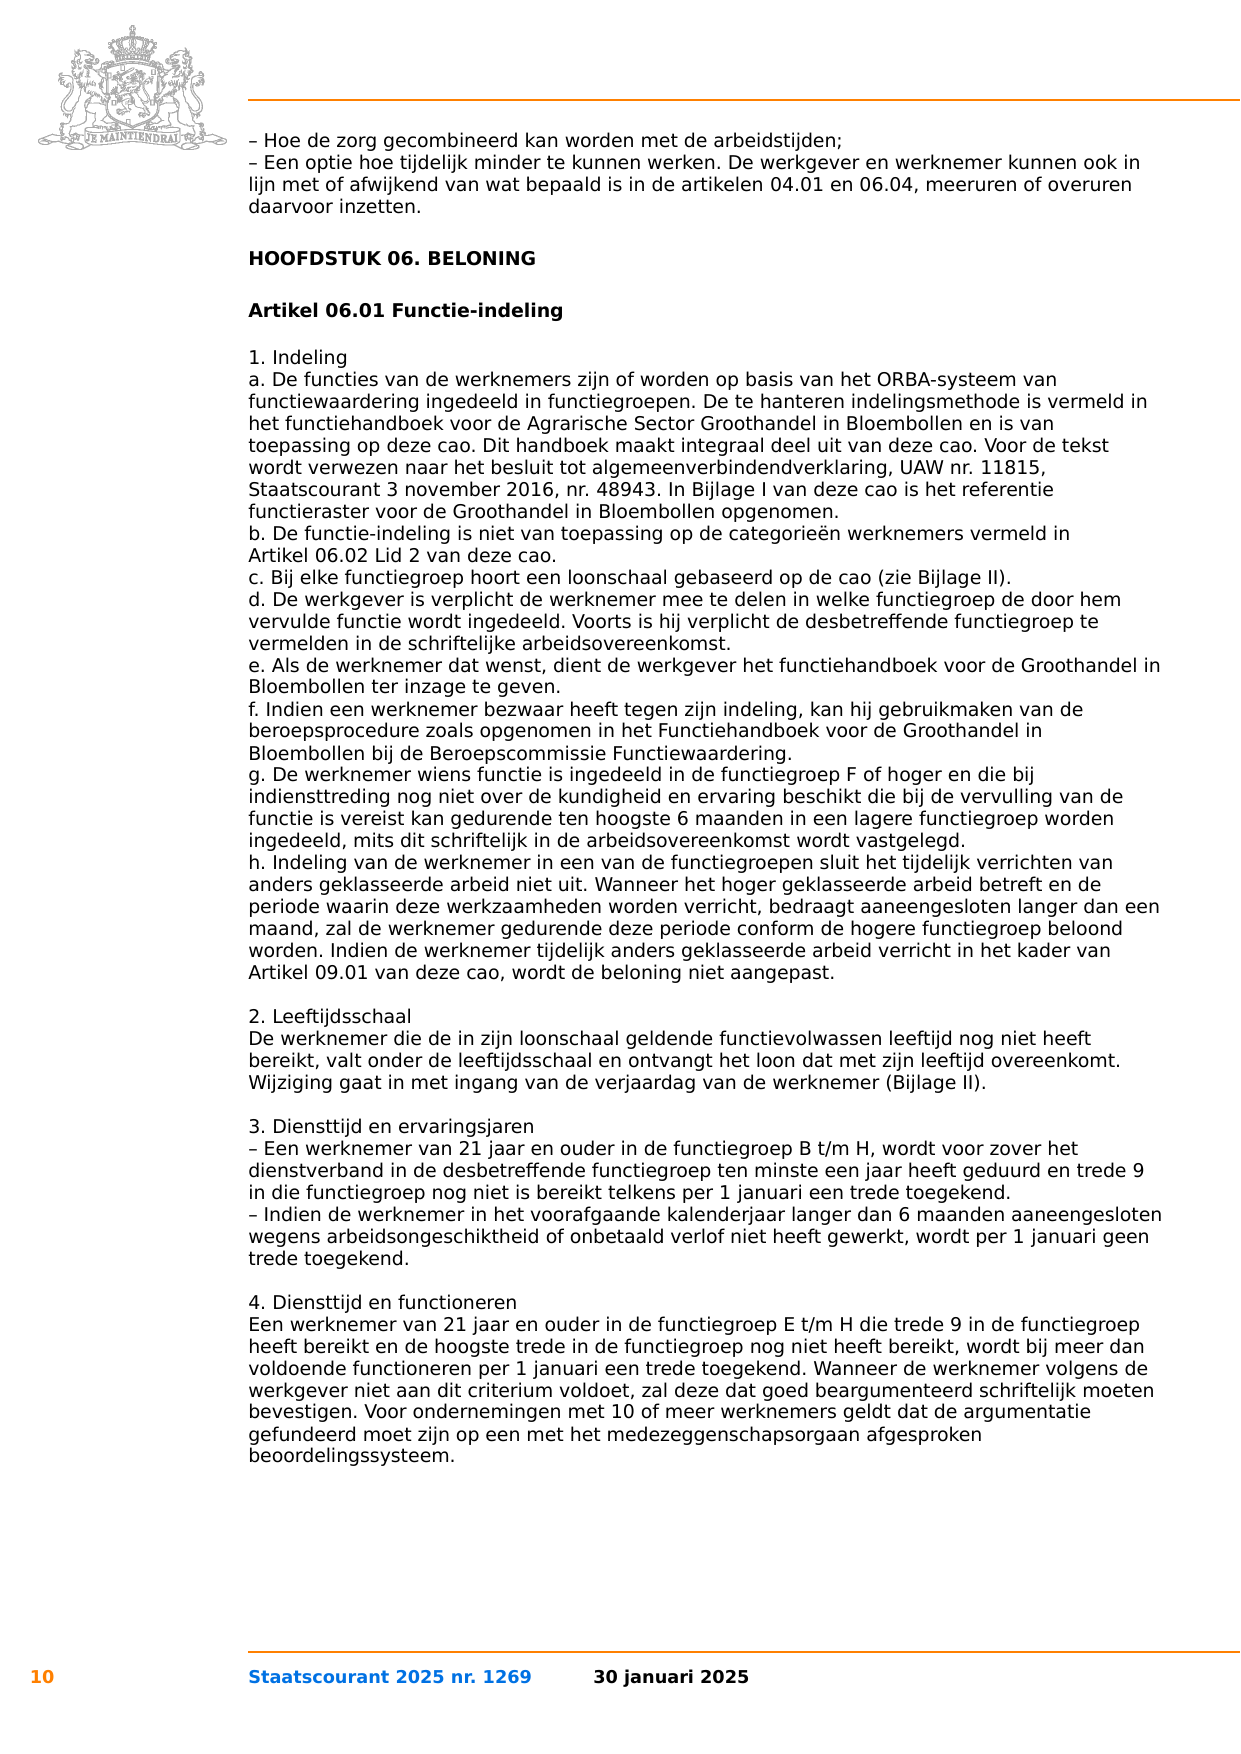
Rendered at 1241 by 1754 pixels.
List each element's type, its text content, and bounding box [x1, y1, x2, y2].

text – Een optie hoe tijdelijk minder te kunnen werken. De werkgever en werknemer kunnen ook in lijn met of afwijkend van wat bepaald is in de artikelen 04.01 en 06.04, meeruren of overuren daarvoor inzetten. [248, 152, 1163, 218]
text 3. Diensttijd en ervaringsjaren [248, 1116, 1163, 1138]
subtitle HOOFDSTUK 06. BELONING [248, 248, 1163, 270]
text f. Indien een werknemer bezwaar heeft tegen zijn indeling, kan hij gebruikmaken van de beroepsprocedure zoals opgenomen in het Functiehandboek voor de Groothandel in Bloembollen bij de Beroepscommissie Functiewaardering. [248, 698, 1163, 764]
text 2. Leeftijdsschaal [248, 1006, 1163, 1028]
text b. De functie-indeling is niet van toepassing op de categorieën werknemers vermeld in Artikel 06.02 Lid 2 van deze cao. [248, 523, 1163, 567]
text – Hoe de zorg gecombineerd kan worden met de arbeidstijden; [248, 130, 1163, 152]
text e. Als de werknemer dat wenst, dient de werkgever het functiehandboek voor de Groothandel in Bloembollen ter inzage te geven. [248, 654, 1163, 698]
picture [38, 25, 227, 150]
subtitle Artikel 06.01 Functie-indeling [248, 300, 1163, 322]
text c. Bij elke functiegroep hoort een loonschaal gebaseerd op de cao (zie Bijlage II). [248, 567, 1163, 588]
text 1. Indeling [248, 347, 1163, 369]
text Een werknemer van 21 jaar en ouder in de functiegroep E t/m H die trede 9 in de functiegroep heeft bereikt en de hoogste trede in de functiegroep nog niet heeft bereikt, wordt bij meer dan voldoende functioneren per 1 januari een trede toegekend. Wanneer de werknemer volgens de werkgever niet aan dit criterium voldoet, zal deze dat goed beargumenteerd schriftelijk moeten bevestigen. Voor ondernemingen met 10 of meer werknemers geldt dat de argumentatie gefundeerd moet zijn op een met het medezeggenschapsorgaan afgesproken beoordelingssysteem. [248, 1313, 1163, 1467]
text h. Indeling van de werknemer in een van de functiegroepen sluit het tijdelijk verrichten van anders geklasseerde arbeid niet uit. Wanneer het hoger geklasseerde arbeid betreft en de periode waarin deze werkzaamheden worden verricht, bedraagt aaneengesloten langer dan een maand, zal de werknemer gedurende deze periode conform de hogere functiegroep beloond worden. Indien de werknemer tijdelijk anders geklasseerde arbeid verricht in het kader van Artikel 09.01 van deze cao, wordt de beloning niet aangepast. [248, 852, 1163, 984]
text d. De werkgever is verplicht de werknemer mee te delen in welke functiegroep de door hem vervulde functie wordt ingedeeld. Voorts is hij verplicht de desbetreffende functiegroep te vermelden in de schriftelijke arbeidsovereenkomst. [248, 588, 1163, 654]
text – Indien de werknemer in het voorafgaande kalenderjaar langer dan 6 maanden aaneengesloten wegens arbeidsongeschiktheid of onbetaald verlof niet heeft gewerkt, wordt per 1 januari geen trede toegekend. [248, 1204, 1163, 1270]
text a. De functies van de werknemers zijn of worden op basis van het ORBA-systeem van functiewaardering ingedeeld in functiegroepen. De te hanteren indelingsmethode is vermeld in het functiehandboek voor de Agrarische Sector Groothandel in Bloembollen en is van toepassing op deze cao. Dit handboek maakt integraal deel uit van deze cao. Voor de tekst wordt verwezen naar het besluit tot algemeenverbindendverklaring, UAW nr. 11815, Staatscourant 3 november 2016, nr. 48943. In Bijlage I van deze cao is het referentie functieraster voor de Groothandel in Bloembollen opgenomen. [248, 369, 1163, 523]
text – Een werknemer van 21 jaar en ouder in de functiegroep B t/m H, wordt voor zover het dienstverband in de desbetreffende functiegroep ten minste een jaar heeft geduurd en trede 9 in die functiegroep nog niet is bereikt telkens per 1 januari een trede toegekend. [248, 1138, 1163, 1204]
text 4. Diensttijd en functioneren [248, 1292, 1163, 1313]
text g. De werknemer wiens functie is ingedeeld in de functiegroep F of hoger en die bij indiensttreding nog niet over de kundigheid en ervaring beschikt die bij de vervulling van de functie is vereist kan gedurende ten hoogste 6 maanden in een lagere functiegroep worden ingedeeld, mits dit schriftelijk in de arbeidsovereenkomst wordt vastgelegd. [248, 764, 1163, 852]
text De werknemer die de in zijn loonschaal geldende functievolwassen leeftijd nog niet heeft bereikt, valt onder de leeftijdsschaal en ontvangt het loon dat met zijn leeftijd overeenkomt. Wijziging gaat in met ingang van de verjaardag van de werknemer (Bijlage II). [248, 1028, 1163, 1094]
